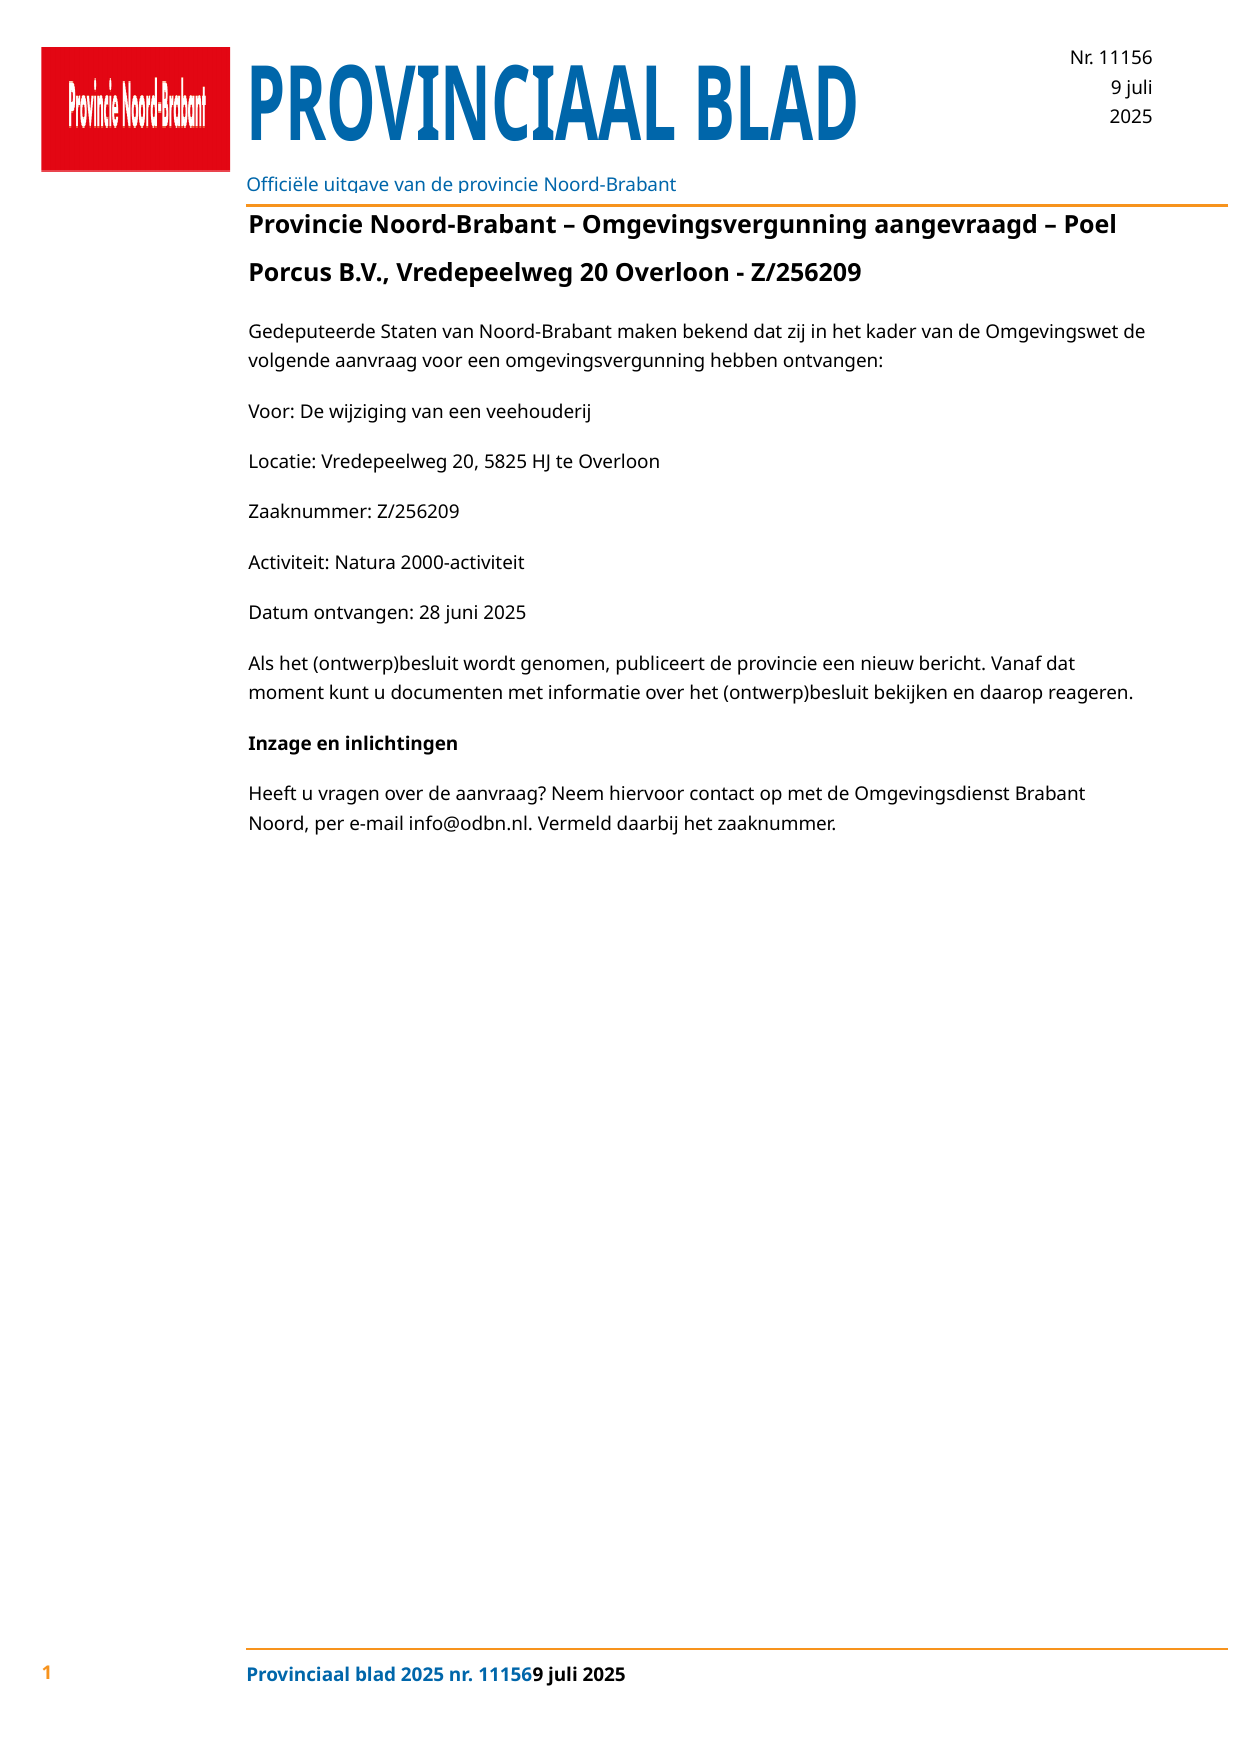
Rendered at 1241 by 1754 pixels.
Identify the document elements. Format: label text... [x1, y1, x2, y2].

text Gedeputeerde Staten van Noord-Brabant maken bekend dat zij in het kader van de Omgevingswet de volgende aanvraag voor een omgevingsvergunning hebben ontvangen: [248, 318, 1152, 373]
text Datum ontvangen: 28 juni 2025 [248, 599, 1152, 625]
text Zaaknummer: Z/256209 [248, 499, 1152, 524]
text Als het (ontwerp)besluit wordt genomen, publiceert de provincie een nieuw bericht. Vanaf dat moment kunt u documenten met informatie over het (ontwerp)besluit bekijken en daarop reageren. [248, 650, 1152, 705]
text Activiteit: Natura 2000-activiteit [248, 549, 1152, 575]
text Inzage en inlichtingen [248, 730, 1152, 756]
picture [41, 47, 231, 172]
text Locatie: Vredepeelweg 20, 5825 HJ te Overloon [248, 448, 1152, 474]
text Heeft u vragen over de aanvraag? Neem hiervoor contact op met de Omgevingsdienst Brabant Noord, per e-mail info@odbn.nl. Vermeld daarbij het zaaknummer. [248, 780, 1152, 836]
text Voor: De wijziging van een veehouderij [248, 398, 1152, 424]
text Provincie Noord-Brabant – Omgevingsvergunning aangevraagd – Poel Porcus B.V., Vredepeelweg 20 Overloon - Z/256209 [248, 207, 1152, 288]
